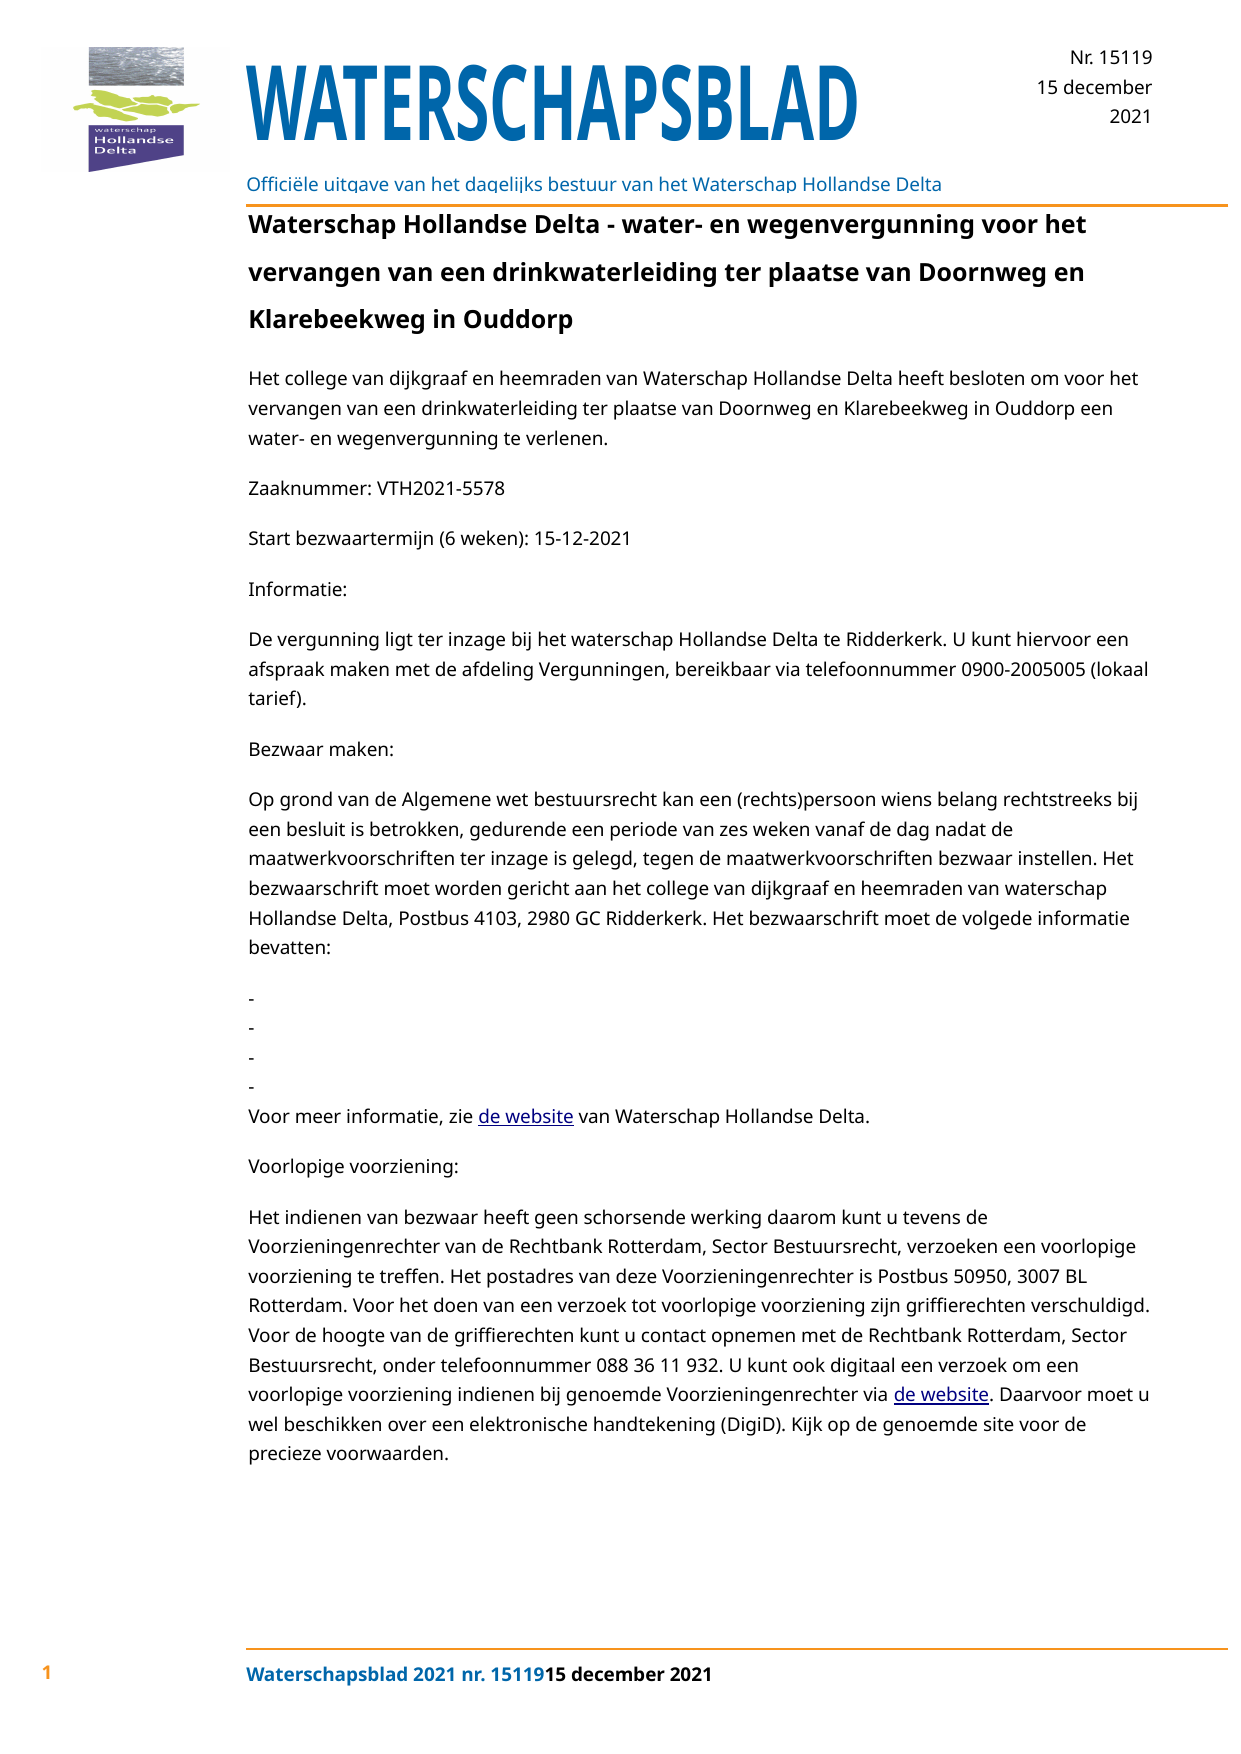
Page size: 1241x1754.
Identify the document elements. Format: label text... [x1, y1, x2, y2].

text Voorlopige voorziening: [248, 1153, 1152, 1179]
text Het indienen van bezwaar heeft geen schorsende werking daarom kunt u tevens de Voorzieningenrechter van de Rechtbank Rotterdam, Sector Bestuursrecht, verzoeken een voorlopige voorziening te treffen. Het postadres van deze Voorzieningenrechter is Postbus 50950, 3007 BL Rotterdam. Voor het doen van een verzoek tot voorlopige voorziening zijn griffierechten verschuldigd. Voor de hoogte van de griffierechten kunt u contact opnemen met de Rechtbank Rotterdam, Sector Bestuursrecht, onder telefoonnummer 088 36 11 932. U kunt ook digitaal een verzoek om een voorlopige voorziening indienen bij genoemde Voorzieningenrechter via de website. Daarvoor moet u wel beschikken over een elektronische handtekening (DigiD). Kijk op de genoemde site voor de precieze voorwaarden. [248, 1204, 1152, 1466]
text Voor meer informatie, zie de website van Waterschap Hollandse Delta. [248, 1103, 1152, 1129]
text Waterschap Hollandse Delta - water- en wegenvergunning voor het vervangen van een drinkwaterleiding ter plaatse van Doornweg en Klarebeekweg in Ouddorp [248, 207, 1152, 336]
text Op grond van de Algemene wet bestuursrecht kan een (rechts)persoon wiens belang rechtstreeks bij een besluit is betrokken, gedurende een periode van zes weken vanaf de dag nadat de maatwerkvoorschriften ter inzage is gelegd, tegen de maatwerkvoorschriften bezwaar instellen. Het bezwaarschrift moet worden gericht aan het college van dijkgraaf en heemraden van waterschap Hollandse Delta, Postbus 4103, 2980 GC Ridderkerk. Het bezwaarschrift moet de volgede informatie bevatten: [248, 786, 1152, 960]
text Zaaknummer: VTH2021-5578 [248, 475, 1152, 501]
text Informatie: [248, 576, 1152, 602]
text Het college van dijkgraaf en heemraden van Waterschap Hollandse Delta heeft besloten om voor het vervangen van een drinkwaterleiding ter plaatse van Doornweg en Klarebeekweg in Ouddorp een water- en wegenvergunning te verlenen. [248, 366, 1152, 450]
text Start bezwaartermijn (6 weken): 15-12-2021 [248, 526, 1152, 551]
text Bezwaar maken: [248, 736, 1152, 762]
text De vergunning ligt ter inzage bij het waterschap Hollandse Delta te Ridderkerk. U kunt hiervoor een afspraak maken met de afdeling Vergunningen, bereikbaar via telefoonnummer 0900-2005005 (lokaal tarief). [248, 626, 1152, 711]
picture [41, 47, 231, 172]
